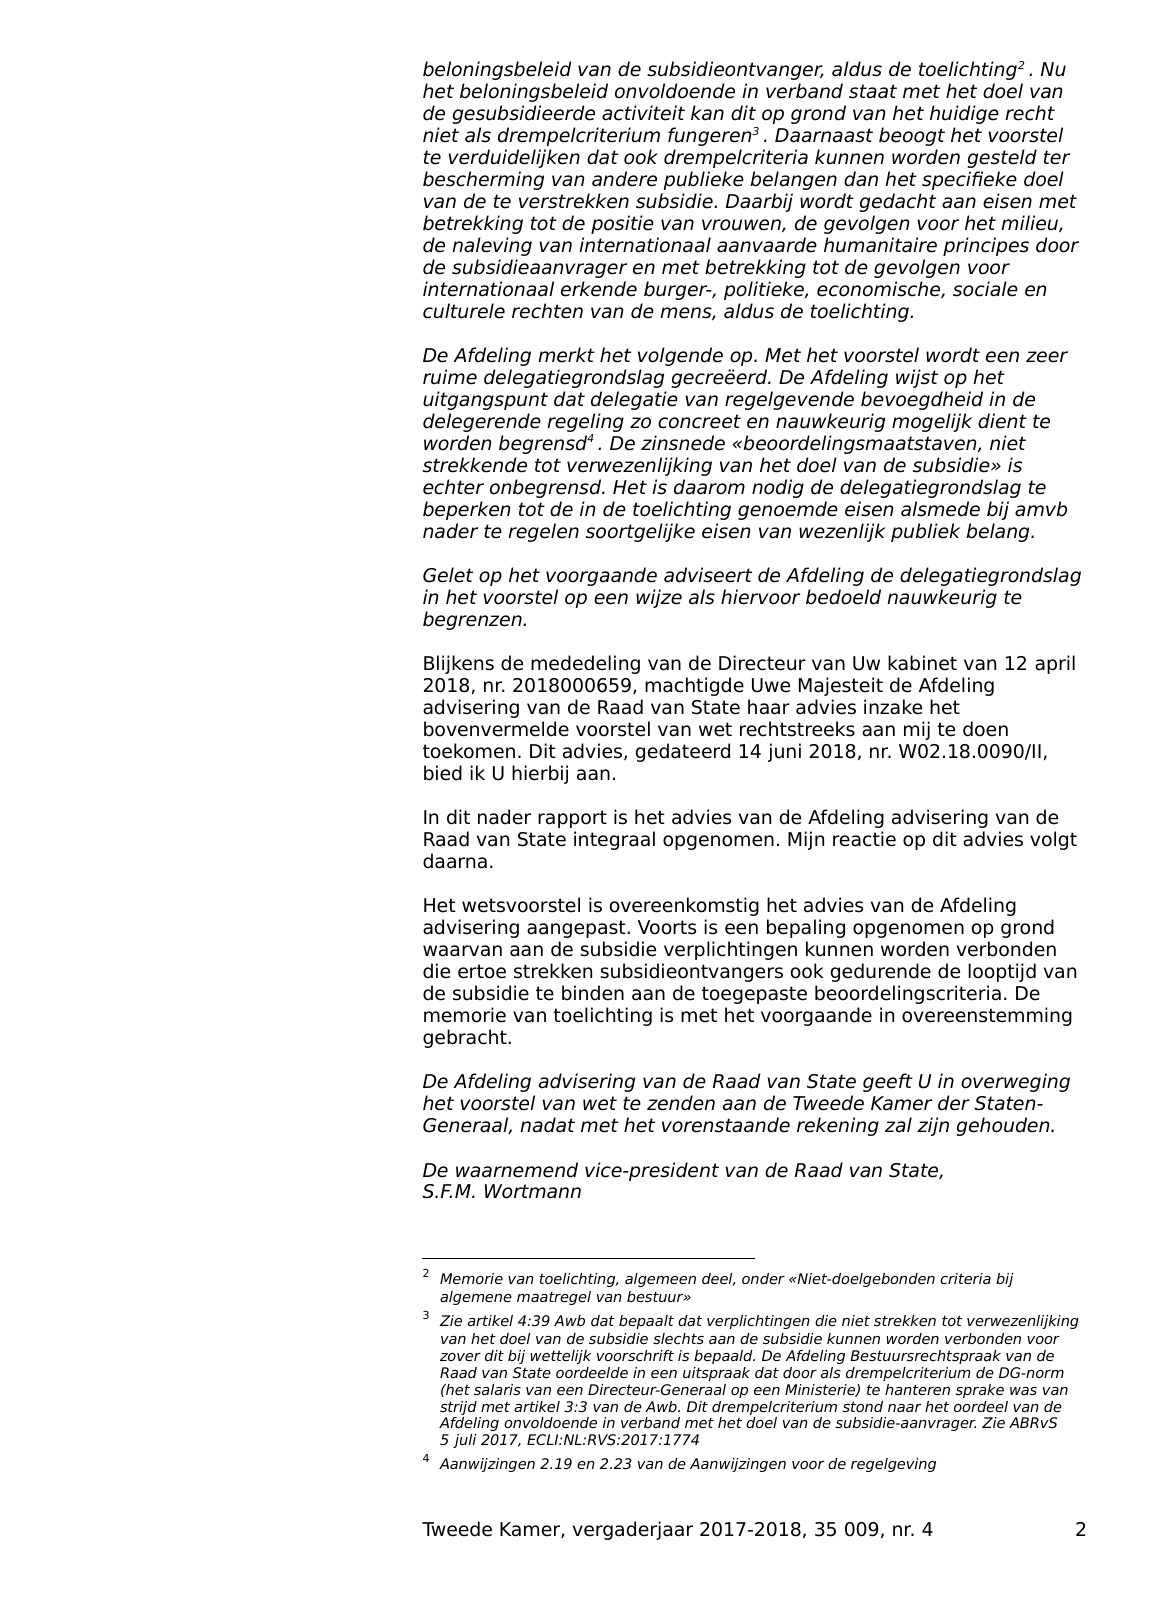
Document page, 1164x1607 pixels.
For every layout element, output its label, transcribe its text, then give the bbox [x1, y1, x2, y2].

text Aanwijzingen 2.19 en 2.23 van de Aanwijzingen voor de regelgeving [422, 1452, 1087, 1474]
text Het wetsvoorstel is overeenkomstig het advies van de Afdeling advisering aangepast. Voorts is een bepaling opgenomen op grond waarvan aan de subsidie verplichtingen kunnen worden verbonden die ertoe strekken subsidieontvangers ook gedurende de looptijd van de subsidie te binden aan de toegepaste beoordelingscriteria. De memorie van toelichting is met het voorgaande in overeenstemming gebracht. [422, 895, 1087, 1049]
text De Afdeling merkt het volgende op. Met het voorstel wordt een zeer ruime delegatiegrondslag gecreëerd. De Afdeling wijst op het uitgangspunt dat delegatie van regelgevende bevoegdheid in de delegerende regeling zo concreet en nauwkeurig mogelijk dient te worden begrensd. De zinsnede «beoordelingsmaatstaven, niet strekkende tot verwezenlijking van het doel van de subsidie» is echter onbegrensd. Het is daarom nodig de delegatiegrondslag te beperken tot de in de toelichting genoemde eisen alsmede bij amvb nader te regelen soortgelijke eisen van wezenlijk publiek belang. [422, 345, 1087, 543]
text De waarnemend vice-president van de Raad van State, [422, 1159, 1087, 1181]
text Gelet op het voorgaande adviseert de Afdeling de delegatiegrondslag in het voorstel op een wijze als hiervoor bedoeld nauwkeurig te begrenzen. [422, 565, 1087, 631]
text S.F.M. Wortmann [422, 1181, 1087, 1203]
text Zie artikel 4:39 Awb dat bepaalt dat verplichtingen die niet strekken tot verwezenlijking van het doel van de subsidie slechts aan de subsidie kunnen worden verbonden voor zover dit bij wettelijk voorschrift is bepaald. De Afdeling Bestuursrechtspraak van de Raad van State oordeelde in een uitspraak dat door als drempelcriterium de DG-norm (het salaris van een Directeur-Generaal op een Ministerie) te hanteren sprake was van strijd met artikel 3:3 van de Awb. Dit drempelcriterium stond naar het oordeel van de Afdeling onvoldoende in verband met het doel van de subsidie-aanvrager. Zie ABRvS 5 juli 2017, ECLI:NL:RVS:2017:1774 [422, 1309, 1087, 1449]
text beloningsbeleid van de subsidieontvanger, aldus de toelichting. Nu het beloningsbeleid onvoldoende in verband staat met het doel van de gesubsidieerde activiteit kan dit op grond van het huidige recht niet als drempelcriterium fungeren. Daarnaast beoogt het voorstel te verduidelijken dat ook drempelcriteria kunnen worden gesteld ter bescherming van andere publieke belangen dan het specifieke doel van de te verstrekken subsidie. Daarbij wordt gedacht aan eisen met betrekking tot de positie van vrouwen, de gevolgen voor het milieu, de naleving van internationaal aanvaarde humanitaire principes door de subsidieaanvrager en met betrekking tot de gevolgen voor internationaal erkende burger-, politieke, economische, sociale en culturele rechten van de mens, aldus de toelichting. [422, 59, 1087, 323]
text Blijkens de mededeling van de Directeur van Uw kabinet van 12 april 2018, nr. 2018000659, machtigde Uwe Majesteit de Afdeling advisering van de Raad van State haar advies inzake het bovenvermelde voorstel van wet rechtstreeks aan mij te doen toekomen. Dit advies, gedateerd 14 juni 2018, nr. W02.18.0090/II, bied ik U hierbij aan. [422, 653, 1087, 785]
text Memorie van toelichting, algemeen deel, onder «Niet-doelgebonden criteria bij algemene maatregel van bestuur» [422, 1267, 1087, 1306]
text In dit nader rapport is het advies van de Afdeling advisering van de Raad van State integraal opgenomen. Mijn reactie op dit advies volgt daarna. [422, 807, 1087, 873]
text De Afdeling advisering van de Raad van State geeft U in overweging het voorstel van wet te zenden aan de Tweede Kamer der Staten-Generaal, nadat met het vorenstaande rekening zal zijn gehouden. [422, 1071, 1087, 1137]
